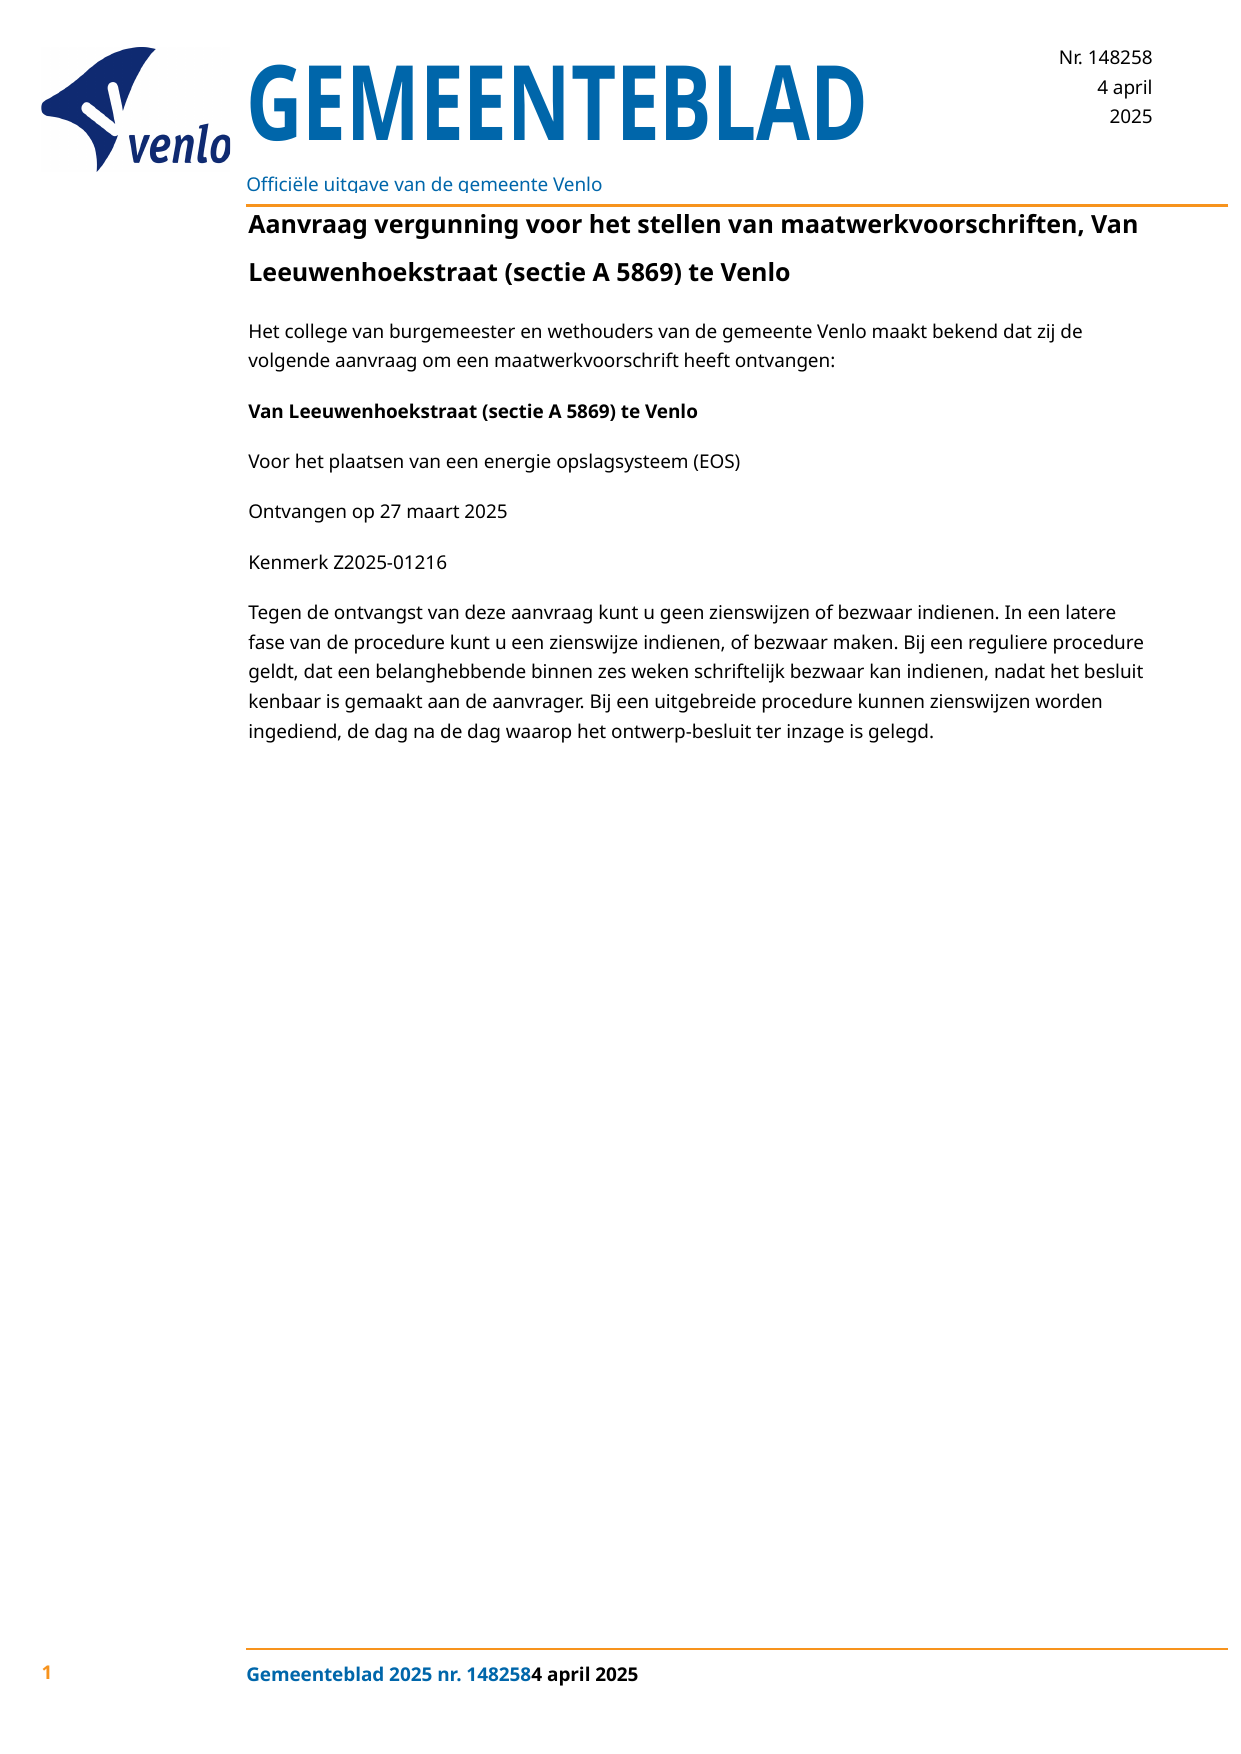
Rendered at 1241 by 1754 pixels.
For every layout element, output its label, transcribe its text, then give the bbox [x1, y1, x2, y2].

text Aanvraag vergunning voor het stellen van maatwerkvoorschriften, Van Leeuwenhoekstraat (sectie A 5869) te Venlo [248, 207, 1152, 288]
text Het college van burgemeester en wethouders van de gemeente Venlo maakt bekend dat zij de volgende aanvraag om een maatwerkvoorschrift heeft ontvangen: [248, 318, 1152, 373]
picture [41, 47, 231, 172]
text Van Leeuwenhoekstraat (sectie A 5869) te Venlo [248, 398, 1152, 424]
text Ontvangen op 27 maart 2025 [248, 499, 1152, 524]
text Kenmerk Z2025-01216 [248, 549, 1152, 575]
text Voor het plaatsen van een energie opslagsysteem (EOS) [248, 448, 1152, 474]
text Tegen de ontvangst van deze aanvraag kunt u geen zienswijzen of bezwaar indienen. In een latere fase van de procedure kunt u een zienswijze indienen, of bezwaar maken. Bij een reguliere procedure geldt, dat een belanghebbende binnen zes weken schriftelijk bezwaar kan indienen, nadat het besluit kenbaar is gemaakt aan de aanvrager. Bij een uitgebreide procedure kunnen zienswijzen worden ingediend, de dag na de dag waarop het ontwerp-besluit ter inzage is gelegd. [248, 599, 1152, 744]
